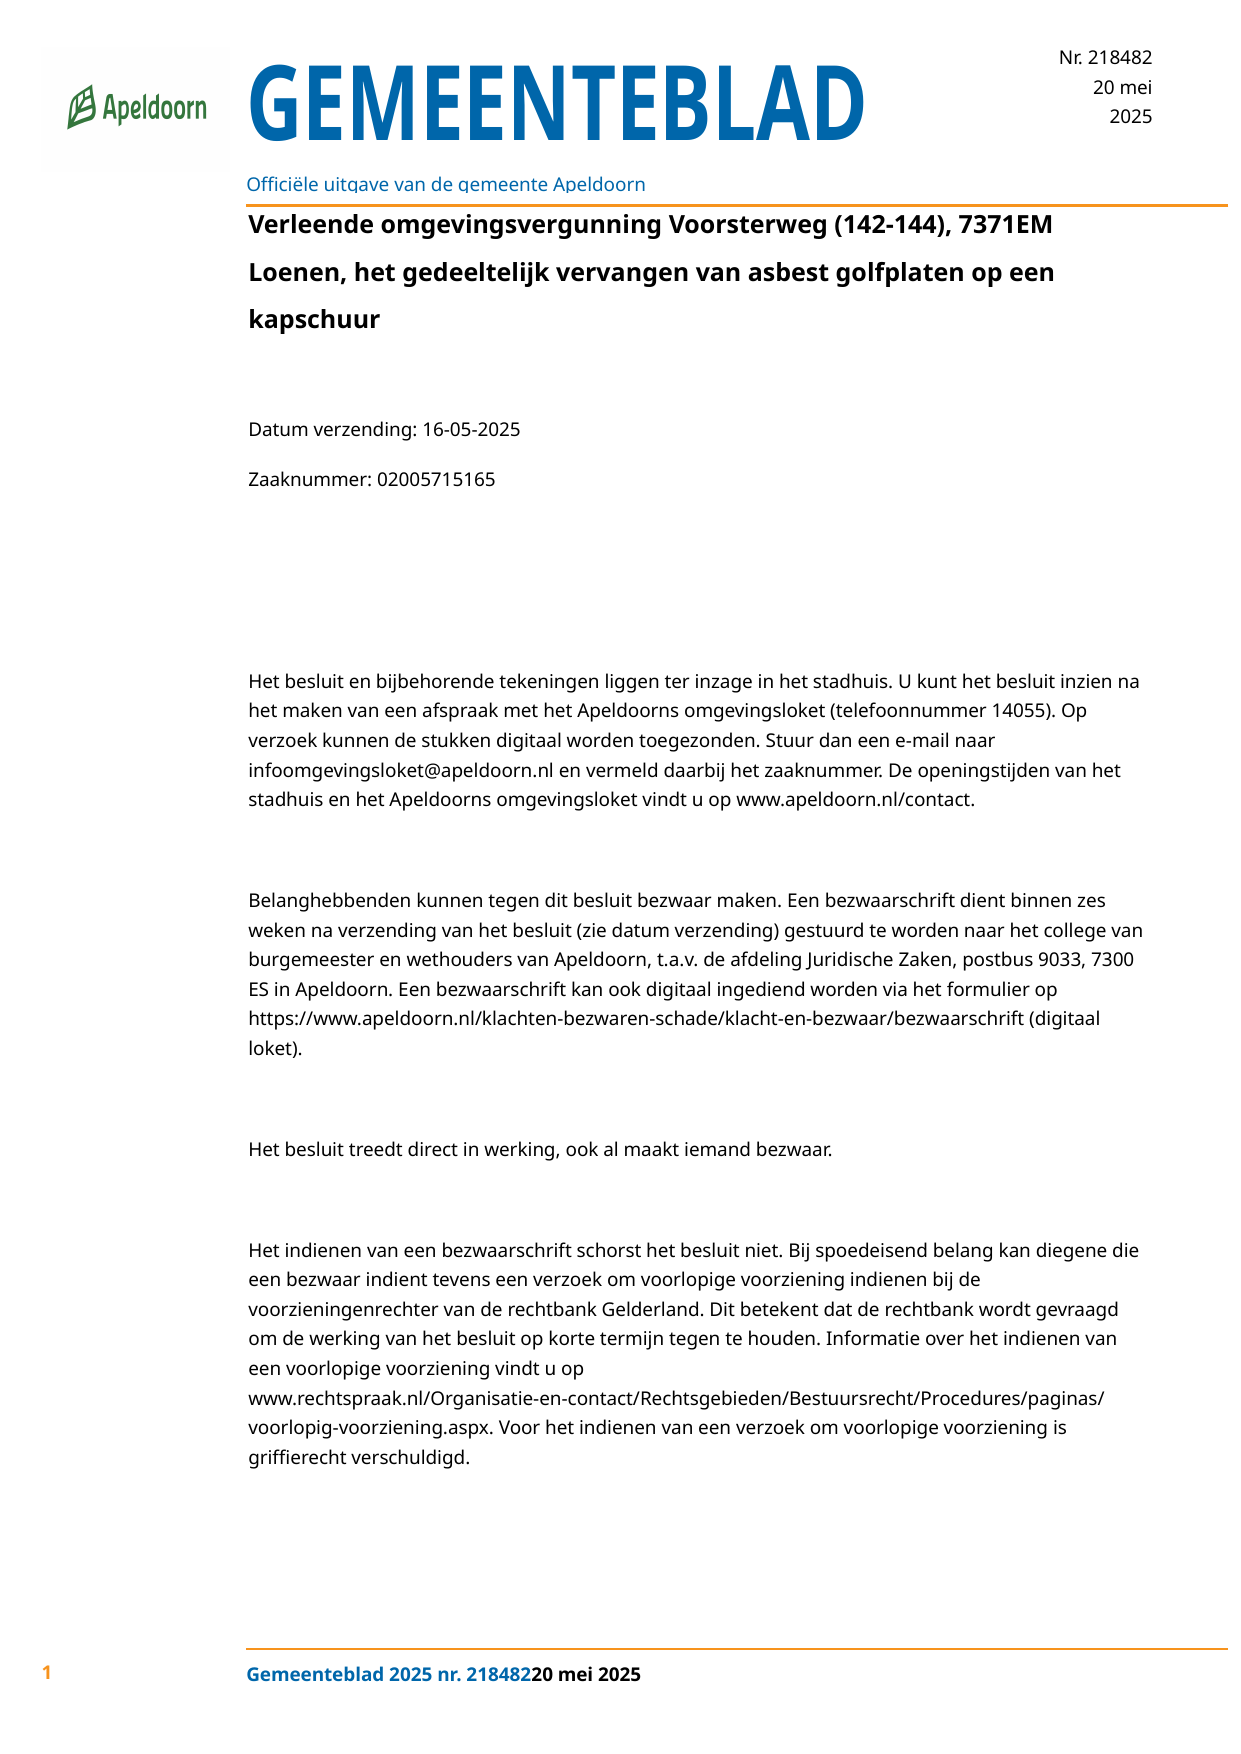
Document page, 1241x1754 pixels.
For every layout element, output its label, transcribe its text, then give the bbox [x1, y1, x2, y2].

text Het besluit en bijbehorende tekeningen liggen ter inzage in het stadhuis. U kunt het besluit inzien na het maken van een afspraak met het Apeldoorns omgevingsloket (telefoonnummer 14055). Op verzoek kunnen de stukken digitaal worden toegezonden. Stuur dan een e-mail naar infoomgevingsloket@apeldoorn.nl en vermeld daarbij het zaaknummer. De openingstijden van het stadhuis en het Apeldoorns omgevingsloket vindt u op www.apeldoorn.nl/contact. [248, 668, 1152, 812]
text Het indienen van een bezwaarschrift schorst het besluit niet. Bij spoedeisend belang kan diegene die een bezwaar indient tevens een verzoek om voorlopige voorziening indienen bij de voorzieningenrechter van de rechtbank Gelderland. Dit betekent dat de rechtbank wordt gevraagd om de werking van het besluit op korte termijn tegen te houden. Informatie over het indienen van een voorlopige voorziening vindt u op www.rechtspraak.nl/Organisatie-en-contact/Rechtsgebieden/Bestuursrecht/Procedures/paginas/voorlopig-voorziening.aspx. Voor het indienen van een verzoek om voorlopige voorziening is griffierecht verschuldigd. [248, 1237, 1152, 1469]
text Het besluit treedt direct in werking, ook al maakt iemand bezwaar. [248, 1136, 1152, 1162]
text Zaaknummer: 02005715165 [248, 466, 1152, 492]
picture [41, 47, 231, 172]
text Datum verzending: 16-05-2025 [248, 416, 1152, 442]
text Belanghebbenden kunnen tegen dit besluit bezwaar maken. Een bezwaarschrift dient binnen zes weken na verzending van het besluit (zie datum verzending) gestuurd te worden naar het college van burgemeester en wethouders van Apeldoorn, t.a.v. de afdeling Juridische Zaken, postbus 9033, 7300 ES in Apeldoorn. Een bezwaarschrift kan ook digitaal ingediend worden via het formulier op https://www.apeldoorn.nl/klachten-bezwaren-schade/klacht-en-bezwaar/bezwaarschrift (digitaal loket). [248, 887, 1152, 1061]
text Verleende omgevingsvergunning Voorsterweg (142-144), 7371EM Loenen, het gedeeltelijk vervangen van asbest golfplaten op een kapschuur [248, 207, 1152, 336]
